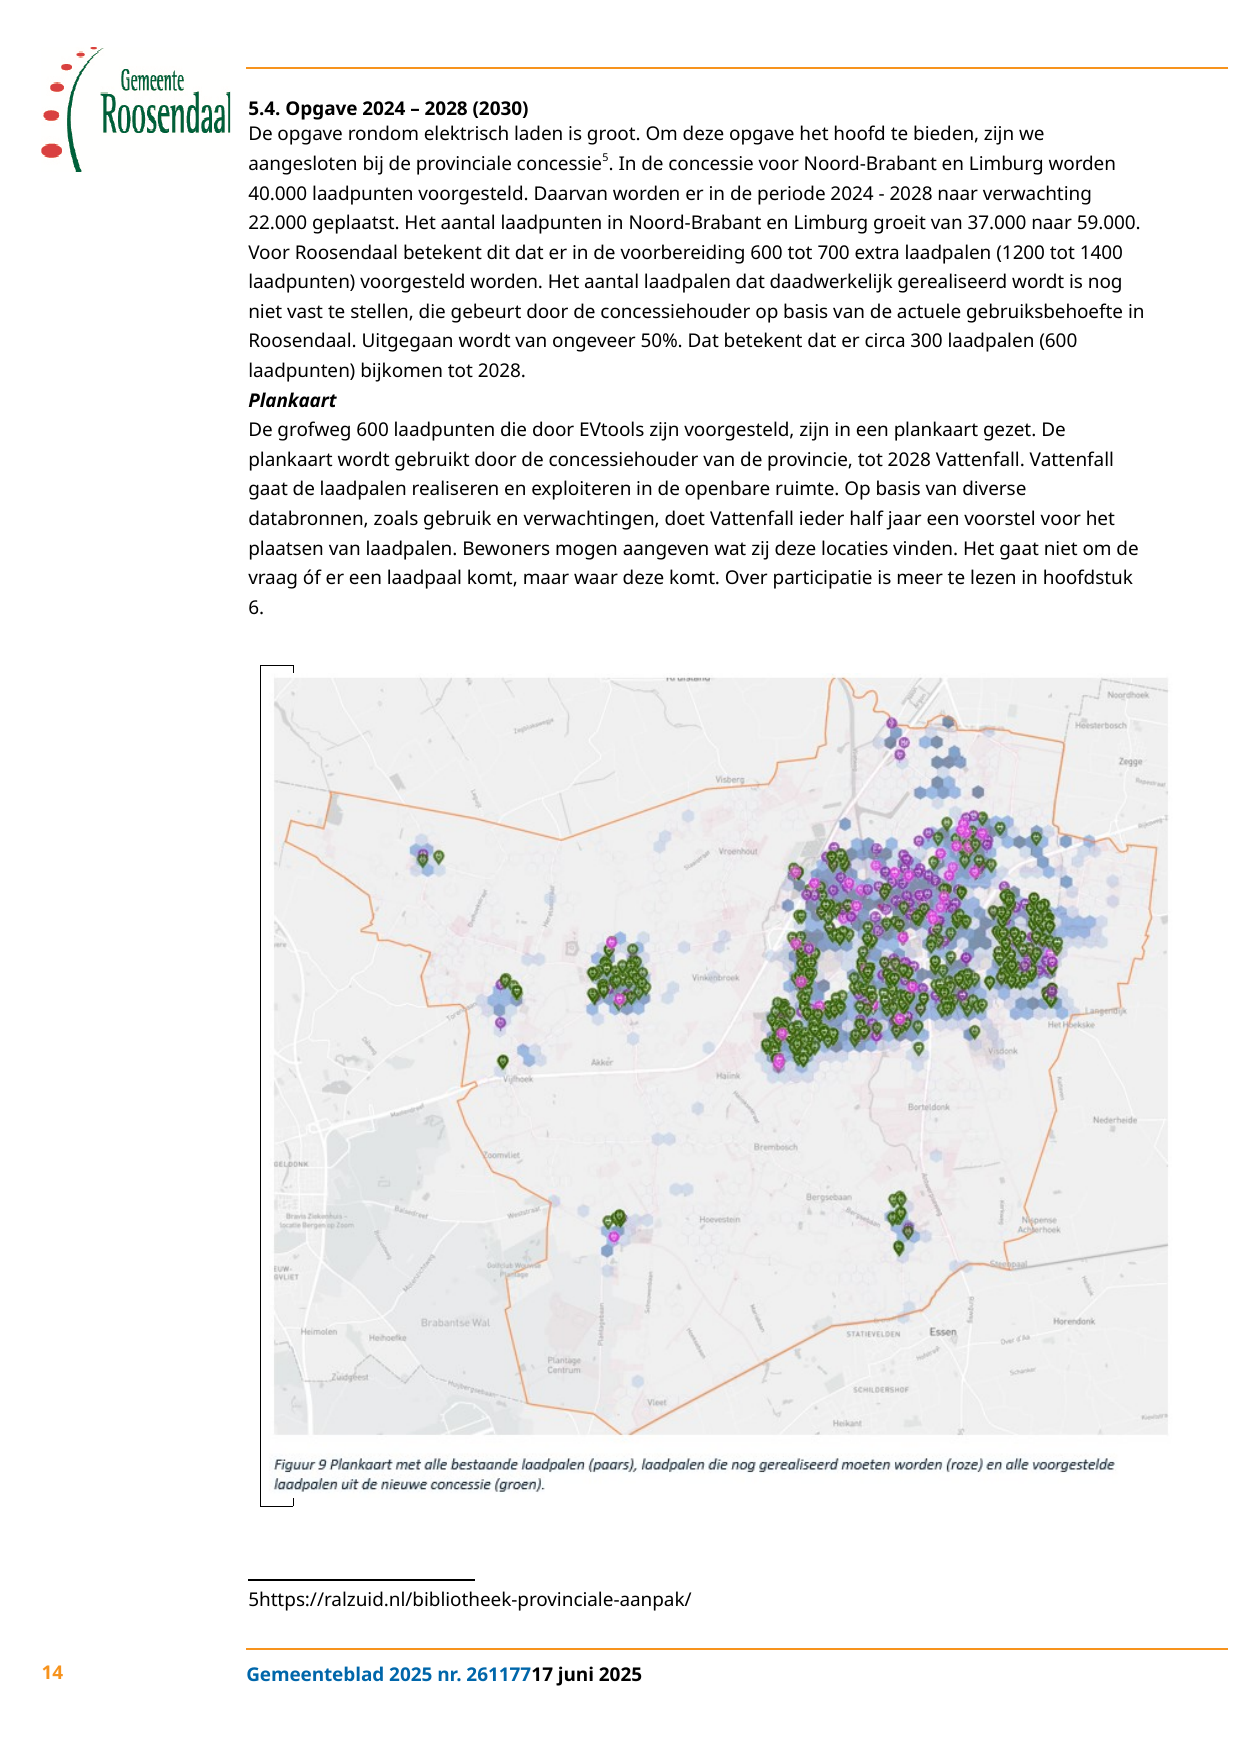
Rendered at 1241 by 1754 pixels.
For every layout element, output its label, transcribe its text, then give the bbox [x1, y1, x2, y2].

text Voor Roosendaal betekent dit dat er in de voorbereiding 600 tot 700 extra laadpalen (1200 tot 1400 laadpunten) voorgesteld worden. Het aantal laadpalen dat daadwerkelijk gerealiseerd wordt is nog niet vast te stellen, die gebeurt door de concessiehouder op basis van de actuele gebruiksbehoefte in Roosendaal. Uitgegaan wordt van ongeveer 50%. Dat betekent dat er circa 300 laadpalen (600 laadpunten) bijkomen tot 2028. [248, 239, 1152, 383]
picture [268, 673, 1173, 1498]
text 5.4. Opgave 2024 – 2028 (2030) [248, 95, 1152, 121]
text https://ralzuid.nl/bibliotheek-provinciale-aanpak/ [248, 1586, 1152, 1612]
picture [41, 47, 231, 172]
text De grofweg 600 laadpunten die door EVtools zijn voorgesteld, zijn in een plankaart gezet. De plankaart wordt gebruikt door de concessiehouder van de provincie, tot 2028 Vattenfall. Vattenfall gaat de laadpalen realiseren en exploiteren in de openbare ruimte. Op basis van diverse databronnen, zoals gebruik en verwachtingen, doet Vattenfall ieder half jaar een voorstel voor het plaatsen van laadpalen. Bewoners mogen aangeven wat zij deze locaties vinden. Het gaat niet om de vraag óf er een laadpaal komt, maar waar deze komt. Over participatie is meer te lezen in hoofdstuk 6. [248, 416, 1152, 619]
text De opgave rondom elektrisch laden is groot. Om deze opgave het hoofd te bieden, zijn we aangesloten bij de provinciale concessie. In de concessie voor Noord-Brabant en Limburg worden 40.000 laadpunten voorgesteld. Daarvan worden er in de periode 2024 - 2028 naar verwachting 22.000 geplaatst. Het aantal laadpunten in Noord-Brabant en Limburg groeit van 37.000 naar 59.000. [248, 121, 1152, 235]
text Plankaart [248, 387, 1152, 412]
